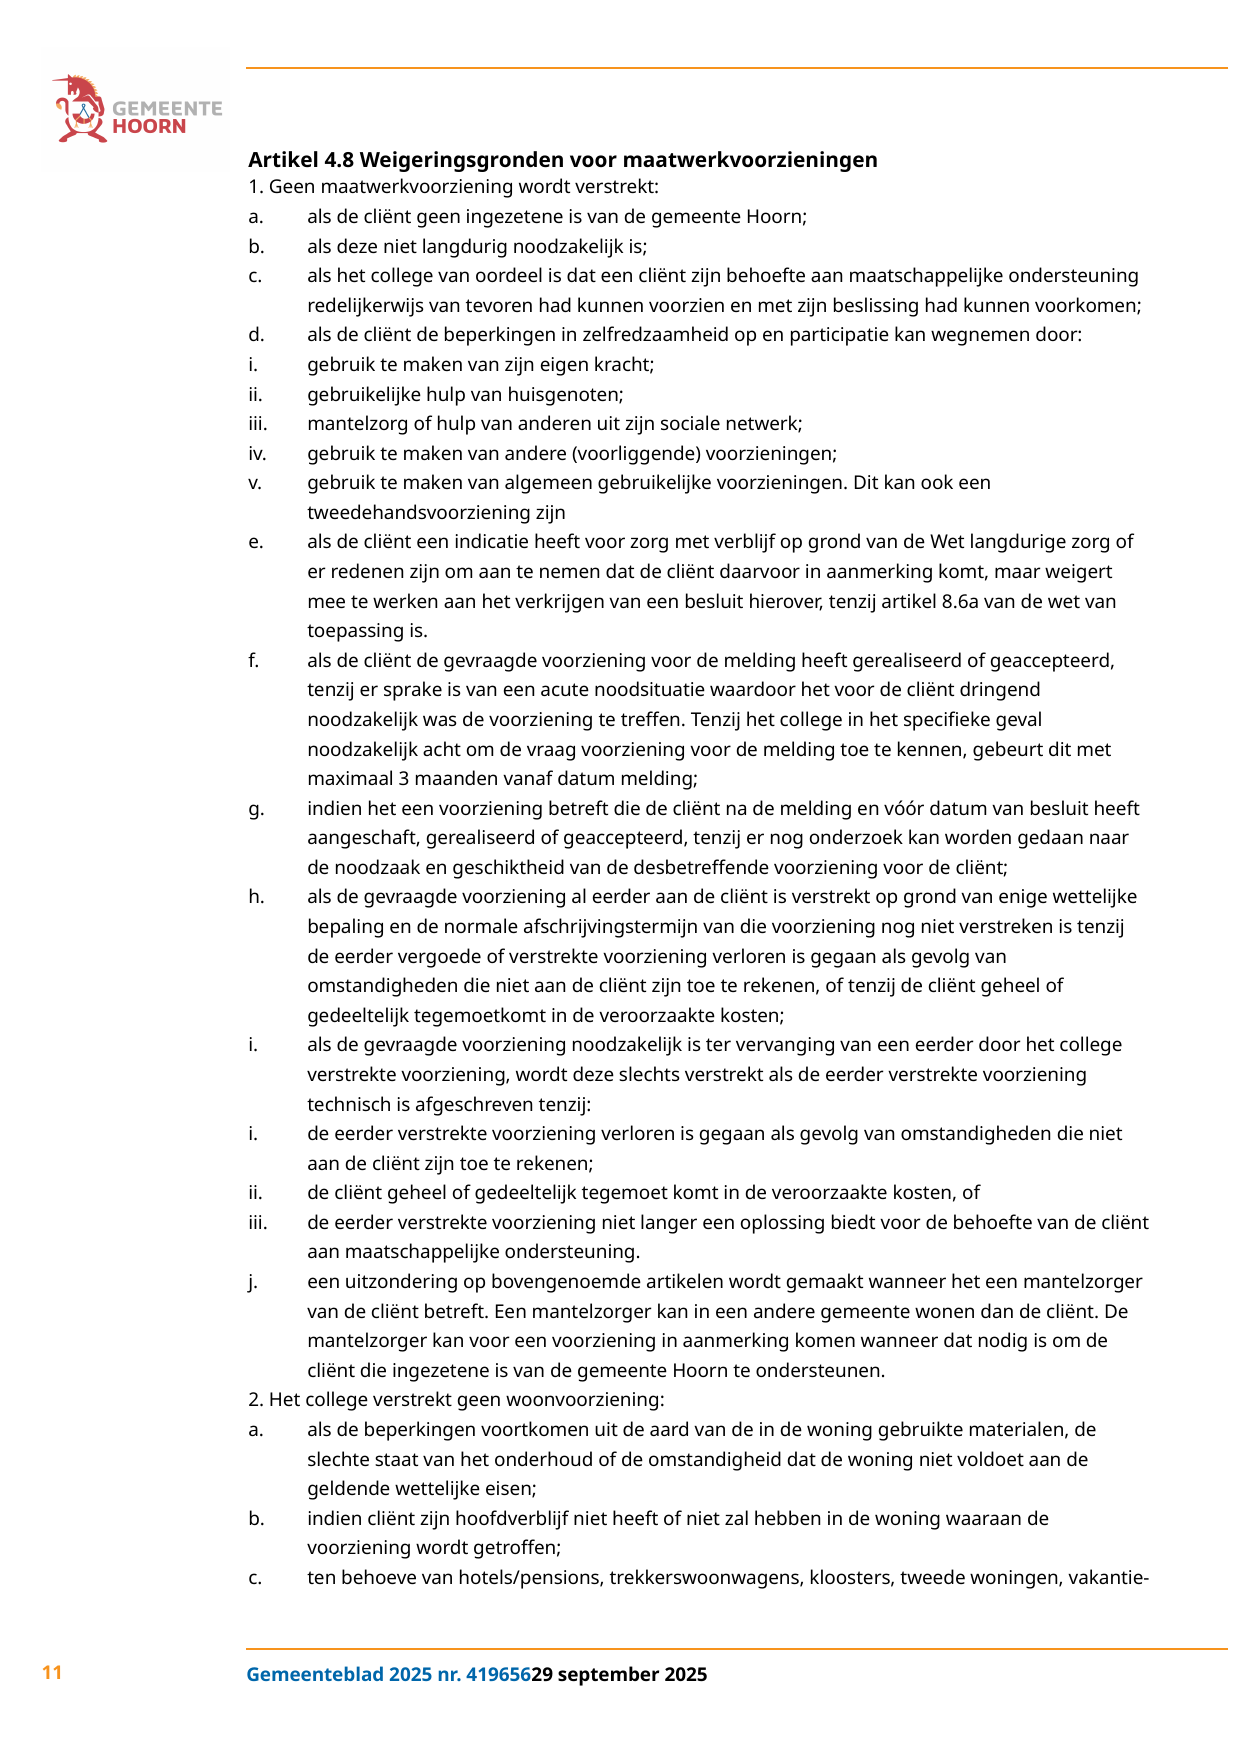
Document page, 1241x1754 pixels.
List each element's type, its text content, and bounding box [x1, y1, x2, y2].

text Artikel 4.8 Weigeringsgronden voor maatwerkvoorzieningen [248, 145, 1152, 174]
list gebruik te maken van andere (voorliggende) voorzieningen; [248, 440, 1152, 466]
list gebruik te maken van algemeen gebruikelijke voorzieningen. Dit kan ook een tweedehandsvoorziening zijn [248, 469, 1152, 525]
list als het college van oordeel is dat een cliënt zijn behoefte aan maatschappelijke ondersteuning redelijkerwijs van tevoren had kunnen voorzien en met zijn beslissing had kunnen voorkomen; [248, 262, 1152, 318]
list de eerder verstrekte voorziening verloren is gegaan als gevolg van omstandigheden die niet aan de cliënt zijn toe te rekenen; [248, 1120, 1152, 1176]
list mantelzorg of hulp van anderen uit zijn sociale netwerk; [248, 410, 1152, 436]
text 2. Het college verstrekt geen woonvoorziening: [248, 1387, 1152, 1412]
list als de gevraagde voorziening al eerder aan de cliënt is verstrekt op grond van enige wettelijke bepaling en de normale afschrijvingstermijn van die voorziening nog niet verstreken is tenzij de eerder vergoede of verstrekte voorziening verloren is gegaan als gevolg van omstandigheden die niet aan de cliënt zijn toe te rekenen, of tenzij de cliënt geheel of gedeeltelijk tegemoetkomt in de veroorzaakte kosten; [248, 884, 1152, 1028]
list als de cliënt geen ingezetene is van de gemeente Hoorn; [248, 203, 1152, 229]
list als de cliënt de beperkingen in zelfredzaamheid op en participatie kan wegnemen door: [248, 322, 1152, 347]
list de eerder verstrekte voorziening niet langer een oplossing biedt voor de behoefte van de cliënt aan maatschappelijke ondersteuning. [248, 1209, 1152, 1264]
list indien cliënt zijn hoofdverblijf niet heeft of niet zal hebben in de woning waaraan de voorziening wordt getroffen; [248, 1505, 1152, 1560]
list als deze niet langdurig noodzakelijk is; [248, 233, 1152, 258]
list gebruikelijke hulp van huisgenoten; [248, 381, 1152, 406]
list de cliënt geheel of gedeeltelijk tegemoet komt in de veroorzaakte kosten, of [248, 1179, 1152, 1205]
list als de cliënt een indicatie heeft voor zorg met verblijf op grond van de Wet langdurige zorg of er redenen zijn om aan te nemen dat de cliënt daarvoor in aanmerking komt, maar weigert mee te werken aan het verkrijgen van een besluit hierover, tenzij artikel 8.6a van de wet van toepassing is. [248, 529, 1152, 643]
list als de beperkingen voortkomen uit de aard van de in de woning gebruikte materialen, de slechte staat van het onderhoud of de omstandigheid dat de woning niet voldoet aan de geldende wettelijke eisen; [248, 1416, 1152, 1501]
text 1. Geen maatwerkvoorziening wordt verstrekt: [248, 174, 1152, 199]
list gebruik te maken van zijn eigen kracht; [248, 351, 1152, 377]
picture [41, 47, 231, 172]
list als de cliënt de gevraagde voorziening voor de melding heeft gerealiseerd of geaccepteerd, tenzij er sprake is van een acute noodsituatie waardoor het voor de cliënt dringend noodzakelijk was de voorziening te treffen. Tenzij het college in het specifieke geval noodzakelijk acht om de vraag voorziening voor de melding toe te kennen, gebeurt dit met maximaal 3 maanden vanaf datum melding; [248, 647, 1152, 791]
list ten behoeve van hotels/pensions, trekkerswoonwagens, kloosters, tweede woningen, vakantie- [248, 1564, 1152, 1590]
list een uitzondering op bovengenoemde artikelen wordt gemaakt wanneer het een mantelzorger van de cliënt betreft. Een mantelzorger kan in een andere gemeente wonen dan de cliënt. De mantelzorger kan voor een voorziening in aanmerking komen wanneer dat nodig is om de cliënt die ingezetene is van de gemeente Hoorn te ondersteunen. [248, 1268, 1152, 1383]
list als de gevraagde voorziening noodzakelijk is ter vervanging van een eerder door het college verstrekte voorziening, wordt deze slechts verstrekt als de eerder verstrekte voorziening technisch is afgeschreven tenzij: [248, 1032, 1152, 1116]
list indien het een voorziening betreft die de cliënt na de melding en vóór datum van besluit heeft aangeschaft, gerealiseerd of geaccepteerd, tenzij er nog onderzoek kan worden gedaan naar de noodzaak en geschiktheid van de desbetreffende voorziening voor de cliënt; [248, 795, 1152, 880]
